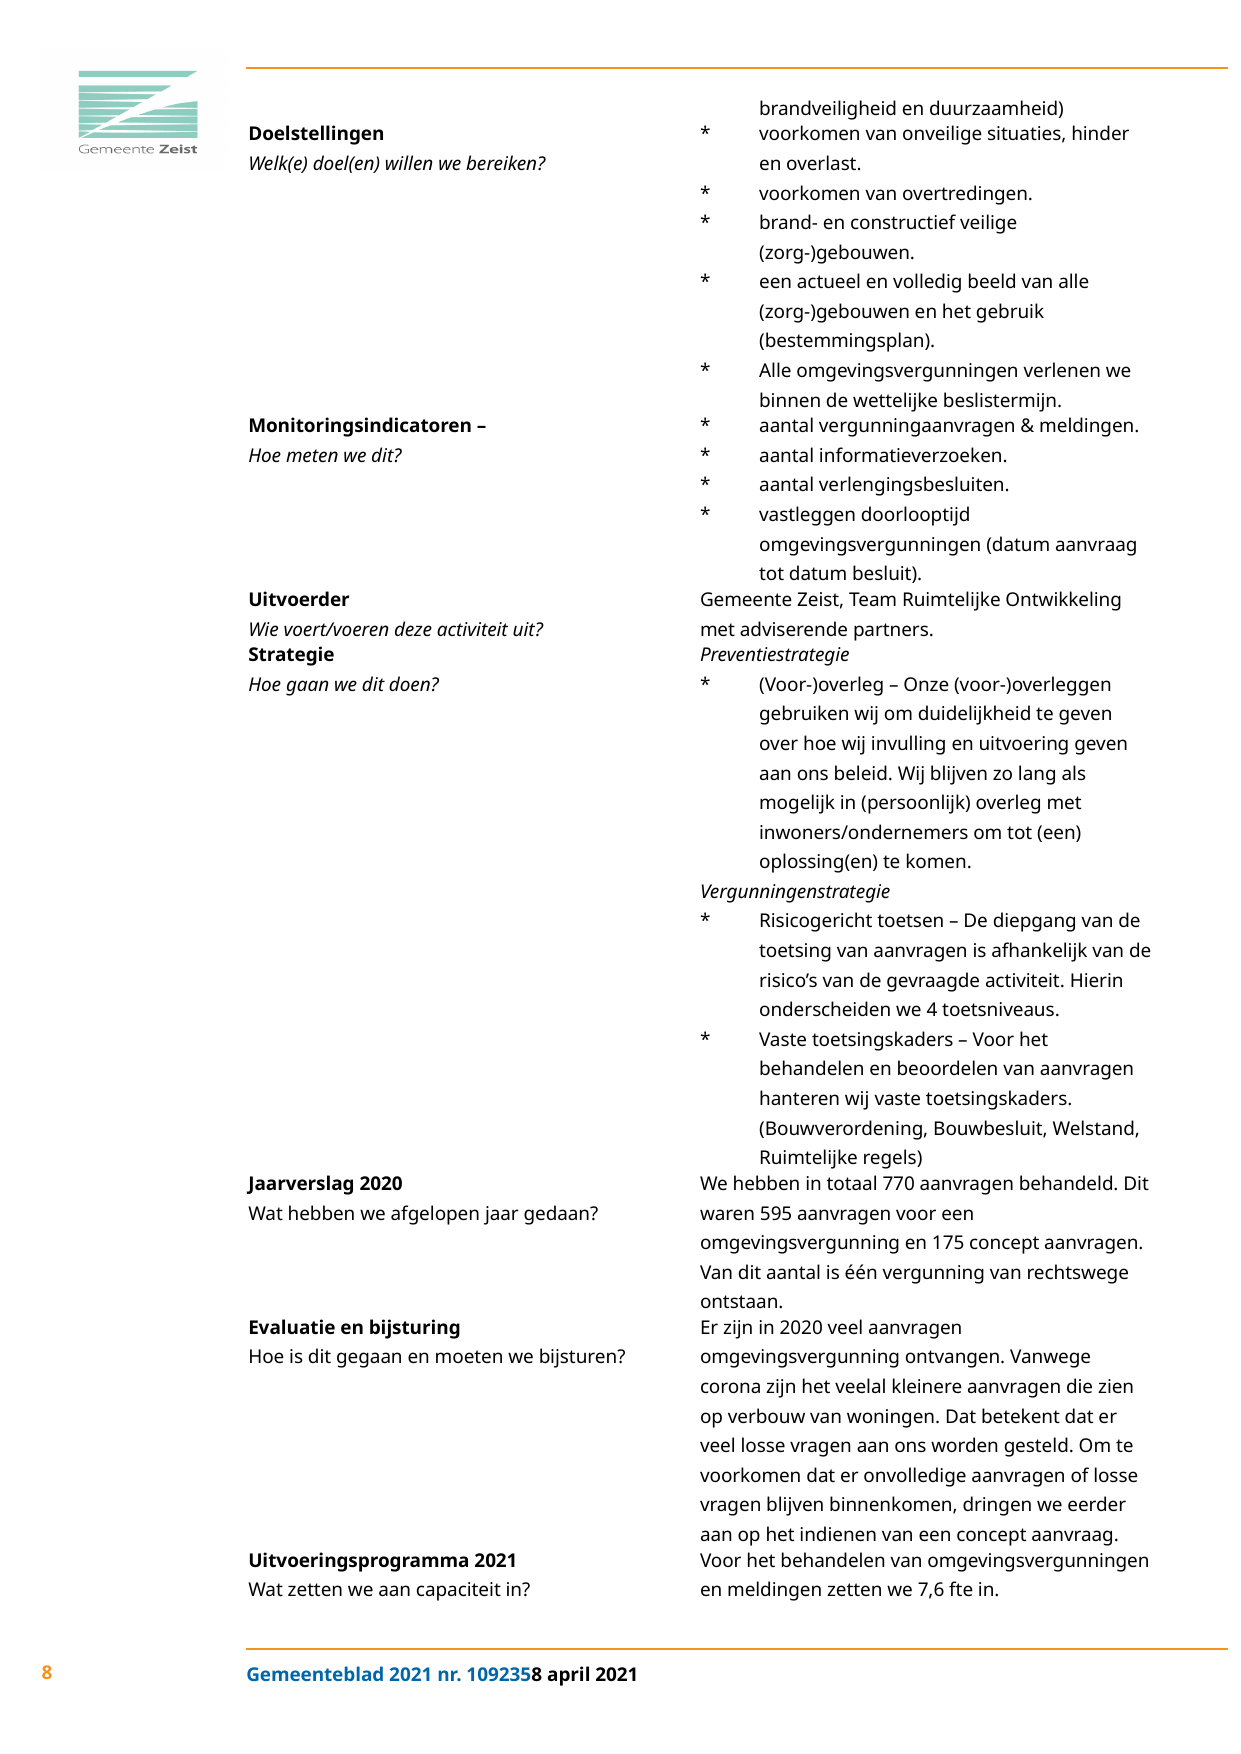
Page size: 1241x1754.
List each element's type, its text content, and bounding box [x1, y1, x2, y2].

table_cell Jaarverslag 2020 Wat hebben we afgelopen jaar gedaan? [248, 1170, 700, 1314]
table_cell Strategie Hoe gaan we dit doen? [248, 641, 700, 1170]
table_cell Evaluatie en bijsturing Hoe is dit gegaan en moeten we bijsturen? [248, 1314, 700, 1547]
table_cell Gemeente Zeist, Team Ruimtelijke Ontwikkeling met adviserende partners. [700, 586, 1152, 641]
table_cell brandveiligheid en duurzaamheid) [700, 95, 1152, 121]
table_cell Voor het behandelen van omgevingsvergunningen en meldingen zetten we 7,6 fte in. [700, 1547, 1152, 1602]
picture [41, 47, 231, 172]
table_cell Uitvoerder Wie voert/voeren deze activiteit uit? [248, 586, 700, 641]
table_cell Er zijn in 2020 veel aanvragen omgevingsvergunning ontvangen. Vanwege corona zijn het veelal kleinere aanvragen die zien op verbouw van woningen. Dat betekent dat er veel losse vragen aan ons worden gesteld. Om te voorkomen dat er onvolledige aanvragen of losse vragen blijven binnenkomen, dringen we eerder aan op het indienen van een concept aanvraag. [700, 1314, 1152, 1547]
table_cell Preventiestrategie (Voor-)overleg – Onze (voor-)overleggen gebruiken wij om duidelijkheid te geven over hoe wij invulling en uitvoering geven aan ons beleid. Wij blijven zo lang als mogelijk in (persoonlijk) overleg met inwoners/ondernemers om tot (een) oplossing(en) te komen. Vergunningenstrategie Risicogericht toetsen – De diepgang van de toetsing van aanvragen is afhankelijk van de risico’s van de gevraagde activiteit. Hierin onderscheiden we 4 toetsniveaus. Vaste toetsingskaders – Voor het behandelen en beoordelen van aanvragen hanteren wij vaste toetsingskaders. (Bouwverordening, Bouwbesluit, Welstand, Ruimtelijke regels) [700, 641, 1152, 1170]
table_cell [248, 95, 700, 121]
table_cell Monitoringsindicatoren – Hoe meten we dit? [248, 413, 700, 586]
table_cell voorkomen van onveilige situaties, hinder en overlast. voorkomen van overtredingen. brand- en constructief veilige (zorg-)gebouwen. een actueel en volledig beeld van alle (zorg-)gebouwen en het gebruik (bestemmingsplan). Alle omgevingsvergunningen verlenen we binnen de wettelijke beslistermijn. [700, 121, 1152, 412]
table_cell We hebben in totaal 770 aanvragen behandeld. Dit waren 595 aanvragen voor een omgevingsvergunning en 175 concept aanvragen. Van dit aantal is één vergunning van rechtswege ontstaan. [700, 1170, 1152, 1314]
table_cell Uitvoeringsprogramma 2021 Wat zetten we aan capaciteit in? [248, 1547, 700, 1602]
table_cell aantal vergunningaanvragen & meldingen. aantal informatieverzoeken. aantal verlengingsbesluiten. vastleggen doorlooptijd omgevingsvergunningen (datum aanvraag tot datum besluit). [700, 413, 1152, 586]
table_cell Doelstellingen Welk(e) doel(en) willen we bereiken? [248, 121, 700, 412]
